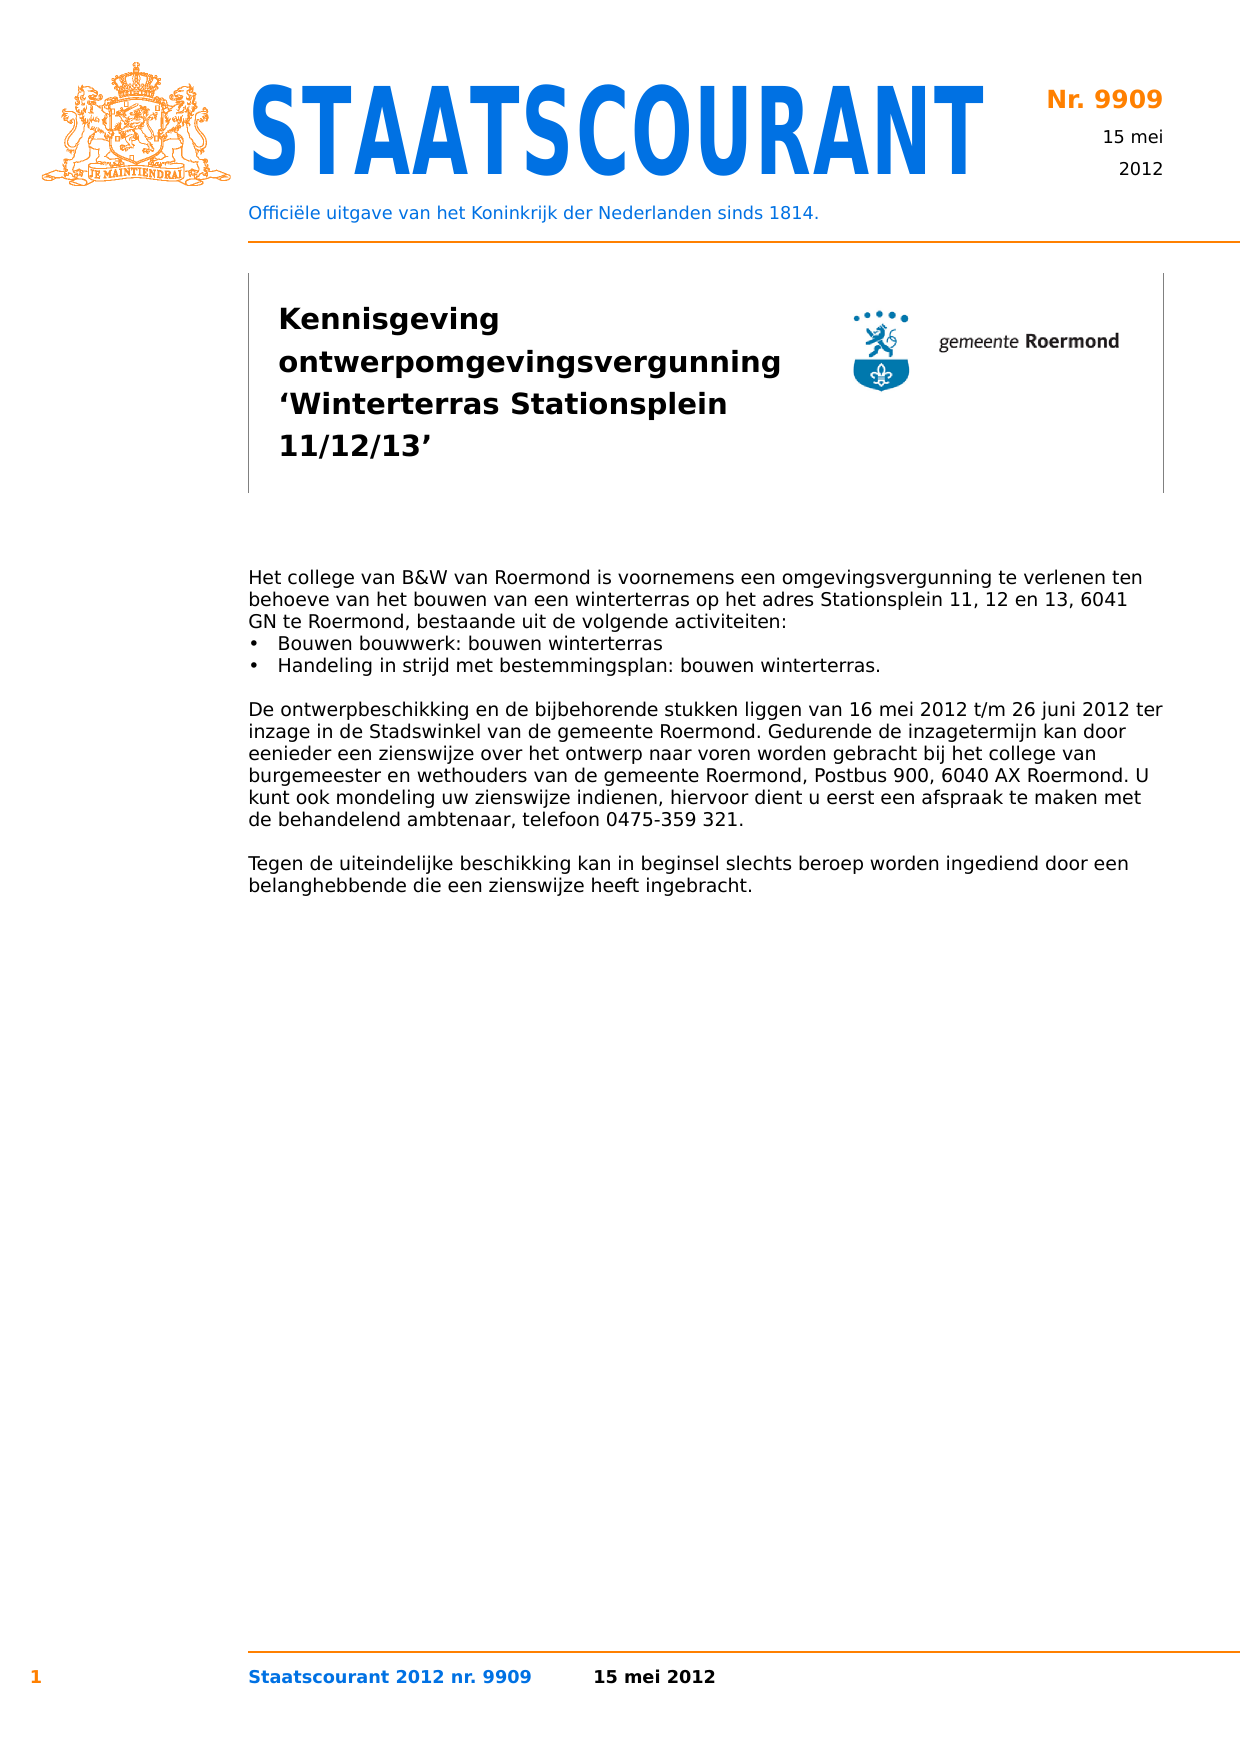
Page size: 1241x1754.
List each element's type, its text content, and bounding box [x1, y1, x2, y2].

table_cell 2012 [998, 153, 1240, 203]
text Tegen de uiteindelijke beschikking kan in beginsel slechts beroep worden ingediend door een belanghebbende die een zienswijze heeft ingebracht. [248, 853, 1163, 897]
subtitle Kennisgeving ontwerpomgevingsvergunning ‘Winterterras Stationsplein 11/12/13’ [249, 273, 1163, 493]
text • Bouwen bouwwerk: bouwen winterterras [248, 633, 1163, 655]
table_header Nr. 9909 [998, 62, 1240, 121]
table_cell Officiële uitgave van het Koninkrijk der Nederlanden sinds 1814. [248, 203, 1240, 241]
table_cell 15 mei [998, 121, 1240, 153]
picture [41, 62, 231, 186]
table_header [25, 62, 248, 241]
text Het college van B&W van Roermond is voornemens een omgevingsvergunning te verlenen ten behoeve van het bouwen van een winterterras op het adres Stationsplein 11, 12 en 13, 6041 GN te Roermond, bestaande uit de volgende activiteiten: [248, 567, 1163, 633]
text De ontwerpbeschikking en de bijbehorende stukken liggen van 16 mei 2012 t/m 26 juni 2012 ter inzage in de Stadswinkel van de gemeente Roermond. Gedurende de inzagetermijn kan door eenieder een zienswijze over het ontwerp naar voren worden gebracht bij het college van burgemeester en wethouders van de gemeente Roermond, Postbus 900, 6040 AX Roermond. U kunt ook mondeling uw zienswijze indienen, hiervoor dient u eerst een afspraak te maken met de behandelend ambtenaar, telefoon 0475-359 321. [248, 699, 1163, 831]
table_header STAATSCOURANT [248, 62, 998, 203]
picture [838, 302, 1134, 397]
text • Handeling in strijd met bestemmingsplan: bouwen winterterras. [248, 655, 1163, 677]
